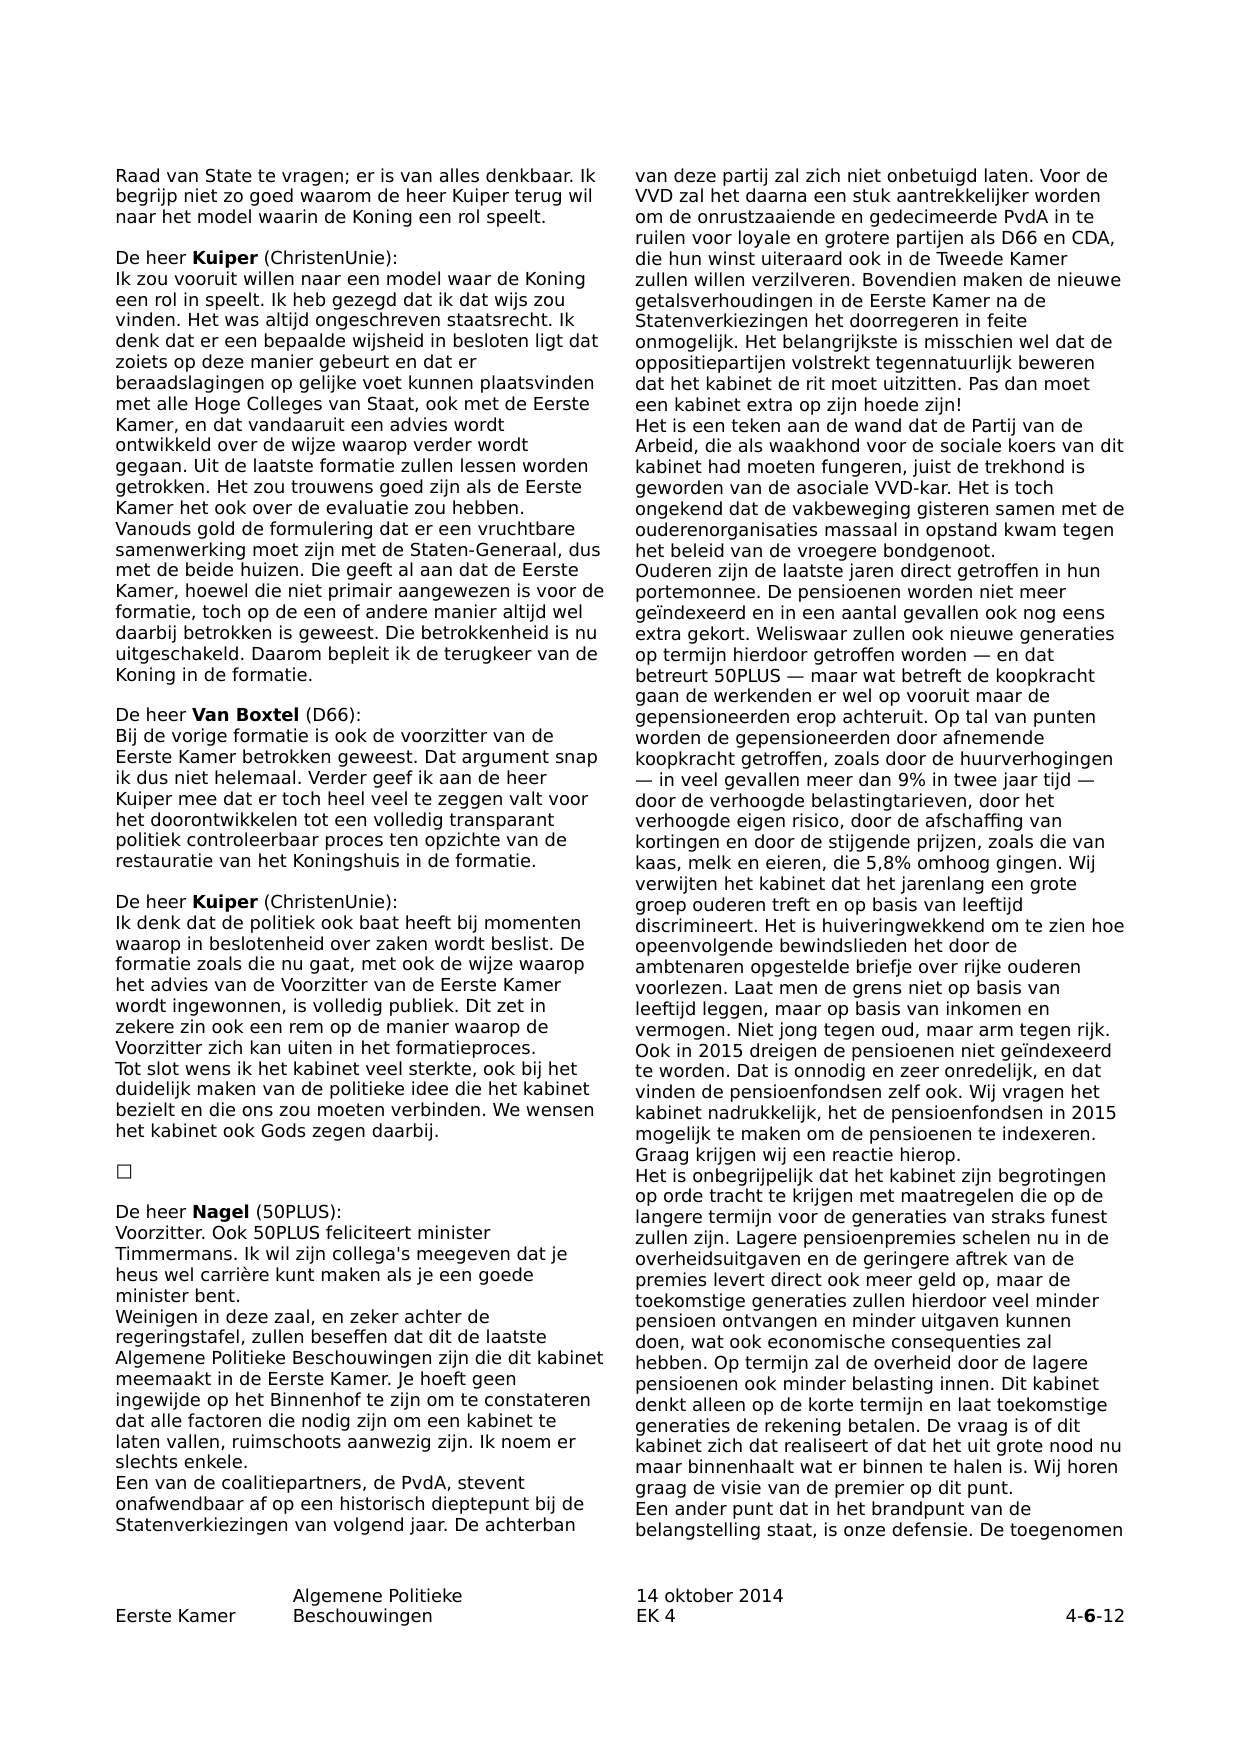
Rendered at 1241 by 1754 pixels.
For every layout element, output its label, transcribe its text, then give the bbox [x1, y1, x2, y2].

text De heer Kuiper (ChristenUnie): [115, 892, 605, 912]
text Een van de coalitiepartners, de PvdA, stevent onafwendbaar af op een historisch dieptepunt bij de Statenverkiezingen van volgend jaar. De achterban [115, 1473, 605, 1536]
text Een ander punt dat in het brandpunt van de belangstelling staat, is onze defensie. De toegenomen [635, 1499, 1125, 1540]
text Raad van State te vragen; er is van alles denkbaar. Ik begrijp niet zo goed waarom de heer Kuiper terug wil naar het model waarin de Koning een rol speelt. [115, 165, 605, 228]
text Tot slot wens ik het kabinet veel sterkte, ook bij het duidelijk maken van de politieke idee die het kabinet bezielt en die ons zou moeten verbinden. We wensen het kabinet ook Gods zegen daarbij. [115, 1058, 605, 1142]
text Bij de vorige formatie is ook de voorzitter van de Eerste Kamer betrokken geweest. Dat argument snap ik dus niet helemaal. Verder geef ik aan de heer Kuiper mee dat er toch heel veel te zeggen valt voor het doorontwikkelen tot een volledig transparant politiek controleerbaar proces ten opzichte van de restauratie van het Koningshuis in de formatie. [115, 726, 605, 872]
text Voorzitter. Ook 50PLUS feliciteert minister Timmermans. Ik wil zijn collega's meegeven dat je heus wel carrière kunt maken als je een goede minister bent. [115, 1223, 605, 1306]
text ⬜ [115, 1162, 605, 1182]
text De heer Nagel (50PLUS): [115, 1202, 605, 1223]
text Ik zou vooruit willen naar een model waar de Koning een rol in speelt. Ik heb gezegd dat ik dat wijs zou vinden. Het was altijd ongeschreven staatsrecht. Ik denk dat er een bepaalde wijsheid in besloten ligt dat zoiets op deze manier gebeurt en dat er beraadslagingen op gelijke voet kunnen plaatsvinden met alle Hoge Colleges van Staat, ook met de Eerste Kamer, en dat vandaaruit een advies wordt ontwikkeld over de wijze waarop verder wordt gegaan. Uit de laatste formatie zullen lessen worden getrokken. Het zou trouwens goed zijn als de Eerste Kamer het ook over de evaluatie zou hebben. Vanouds gold de formulering dat er een vruchtbare samenwerking moet zijn met de Staten-Generaal, dus met de beide huizen. Die geeft al aan dat de Eerste Kamer, hoewel die niet primair aangewezen is voor de formatie, toch op de een of andere manier altijd wel daarbij betrokken is geweest. Die betrokkenheid is nu uitgeschakeld. Daarom bepleit ik de terugkeer van de Koning in de formatie. [115, 268, 605, 685]
text Ik denk dat de politiek ook baat heeft bij momenten waarop in beslotenheid over zaken wordt beslist. De formatie zoals die nu gaat, met ook de wijze waarop het advies van de Voorzitter van de Eerste Kamer wordt ingewonnen, is volledig publiek. Dit zet in zekere zin ook een rem op de manier waarop de Voorzitter zich kan uiten in het formatieproces. [115, 912, 605, 1058]
text De heer Van Boxtel (D66): [115, 705, 605, 726]
text Ouderen zijn de laatste jaren direct getroffen in hun portemonnee. De pensioenen worden niet meer geïndexeerd en in een aantal gevallen ook nog eens extra gekort. Weliswaar zullen ook nieuwe generaties op termijn hierdoor getroffen worden — en dat betreurt 50PLUS — maar wat betreft de koopkracht gaan de werkenden er wel op vooruit maar de gepensioneerden erop achteruit. Op tal van punten worden de gepensioneerden door afnemende koopkracht getroffen, zoals door de huurverhogingen — in veel gevallen meer dan 9% in twee jaar tijd — door de verhoogde belastingtarieven, door het verhoogde eigen risico, door de afschaffing van kortingen en door de stijgende prijzen, zoals die van kaas, melk en eieren, die 5,8% omhoog gingen. Wij verwijten het kabinet dat het jarenlang een grote groep ouderen treft en op basis van leeftijd discrimineert. Het is huiveringwekkend om te zien hoe opeenvolgende bewindslieden het door de ambtenaren opgestelde briefje over rijke ouderen voorlezen. Laat men de grens niet op basis van leeftijd leggen, maar op basis van inkomen en vermogen. Niet jong tegen oud, maar arm tegen rijk. Ook in 2015 dreigen de pensioenen niet geïndexeerd te worden. Dat is onnodig en zeer onredelijk, en dat vinden de pensioenfondsen zelf ook. Wij vragen het kabinet nadrukkelijk, het de pensioenfondsen in 2015 mogelijk te maken om de pensioenen te indexeren. Graag krijgen wij een reactie hierop. [635, 561, 1125, 1165]
text De heer Kuiper (ChristenUnie): [115, 248, 605, 268]
text Weinigen in deze zaal, en zeker achter de regeringstafel, zullen beseffen dat dit de laatste Algemene Politieke Beschouwingen zijn die dit kabinet meemaakt in de Eerste Kamer. Je hoeft geen ingewijde op het Binnenhof te zijn om te constateren dat alle factoren die nodig zijn om een kabinet te laten vallen, ruimschoots aanwezig zijn. Ik noem er slechts enkele. [115, 1306, 605, 1473]
text van deze partij zal zich niet onbetuigd laten. Voor de VVD zal het daarna een stuk aantrekkelijker worden om de onrustzaaiende en gedecimeerde PvdA in te ruilen voor loyale en grotere partijen als D66 en CDA, die hun winst uiteraard ook in de Tweede Kamer zullen willen verzilveren. Bovendien maken de nieuwe getalsverhoudingen in de Eerste Kamer na de Statenverkiezingen het doorregeren in feite onmogelijk. Het belangrijkste is misschien wel dat de oppositiepartijen volstrekt tegennatuurlijk beweren dat het kabinet de rit moet uitzitten. Pas dan moet een kabinet extra op zijn hoede zijn! [635, 165, 1125, 415]
text Het is een teken aan de wand dat de Partij van de Arbeid, die als waakhond voor de sociale koers van dit kabinet had moeten fungeren, juist de trekhond is geworden van de asociale VVD-kar. Het is toch ongekend dat de vakbeweging gisteren samen met de ouderenorganisaties massaal in opstand kwam tegen het beleid van de vroegere bondgenoot. [635, 415, 1125, 561]
text Het is onbegrijpelijk dat het kabinet zijn begrotingen op orde tracht te krijgen met maatregelen die op de langere termijn voor de generaties van straks funest zullen zijn. Lagere pensioenpremies schelen nu in de overheidsuitgaven en de geringere aftrek van de premies levert direct ook meer geld op, maar de toekomstige generaties zullen hierdoor veel minder pensioen ontvangen en minder uitgaven kunnen doen, wat ook economische consequenties zal hebben. Op termijn zal de overheid door de lagere pensioenen ook minder belasting innen. Dit kabinet denkt alleen op de korte termijn en laat toekomstige generaties de rekening betalen. De vraag is of dit kabinet zich dat realiseert of dat het uit grote nood nu maar binnenhaalt wat er binnen te halen is. Wij horen graag de visie van de premier op dit punt. [635, 1165, 1125, 1499]
